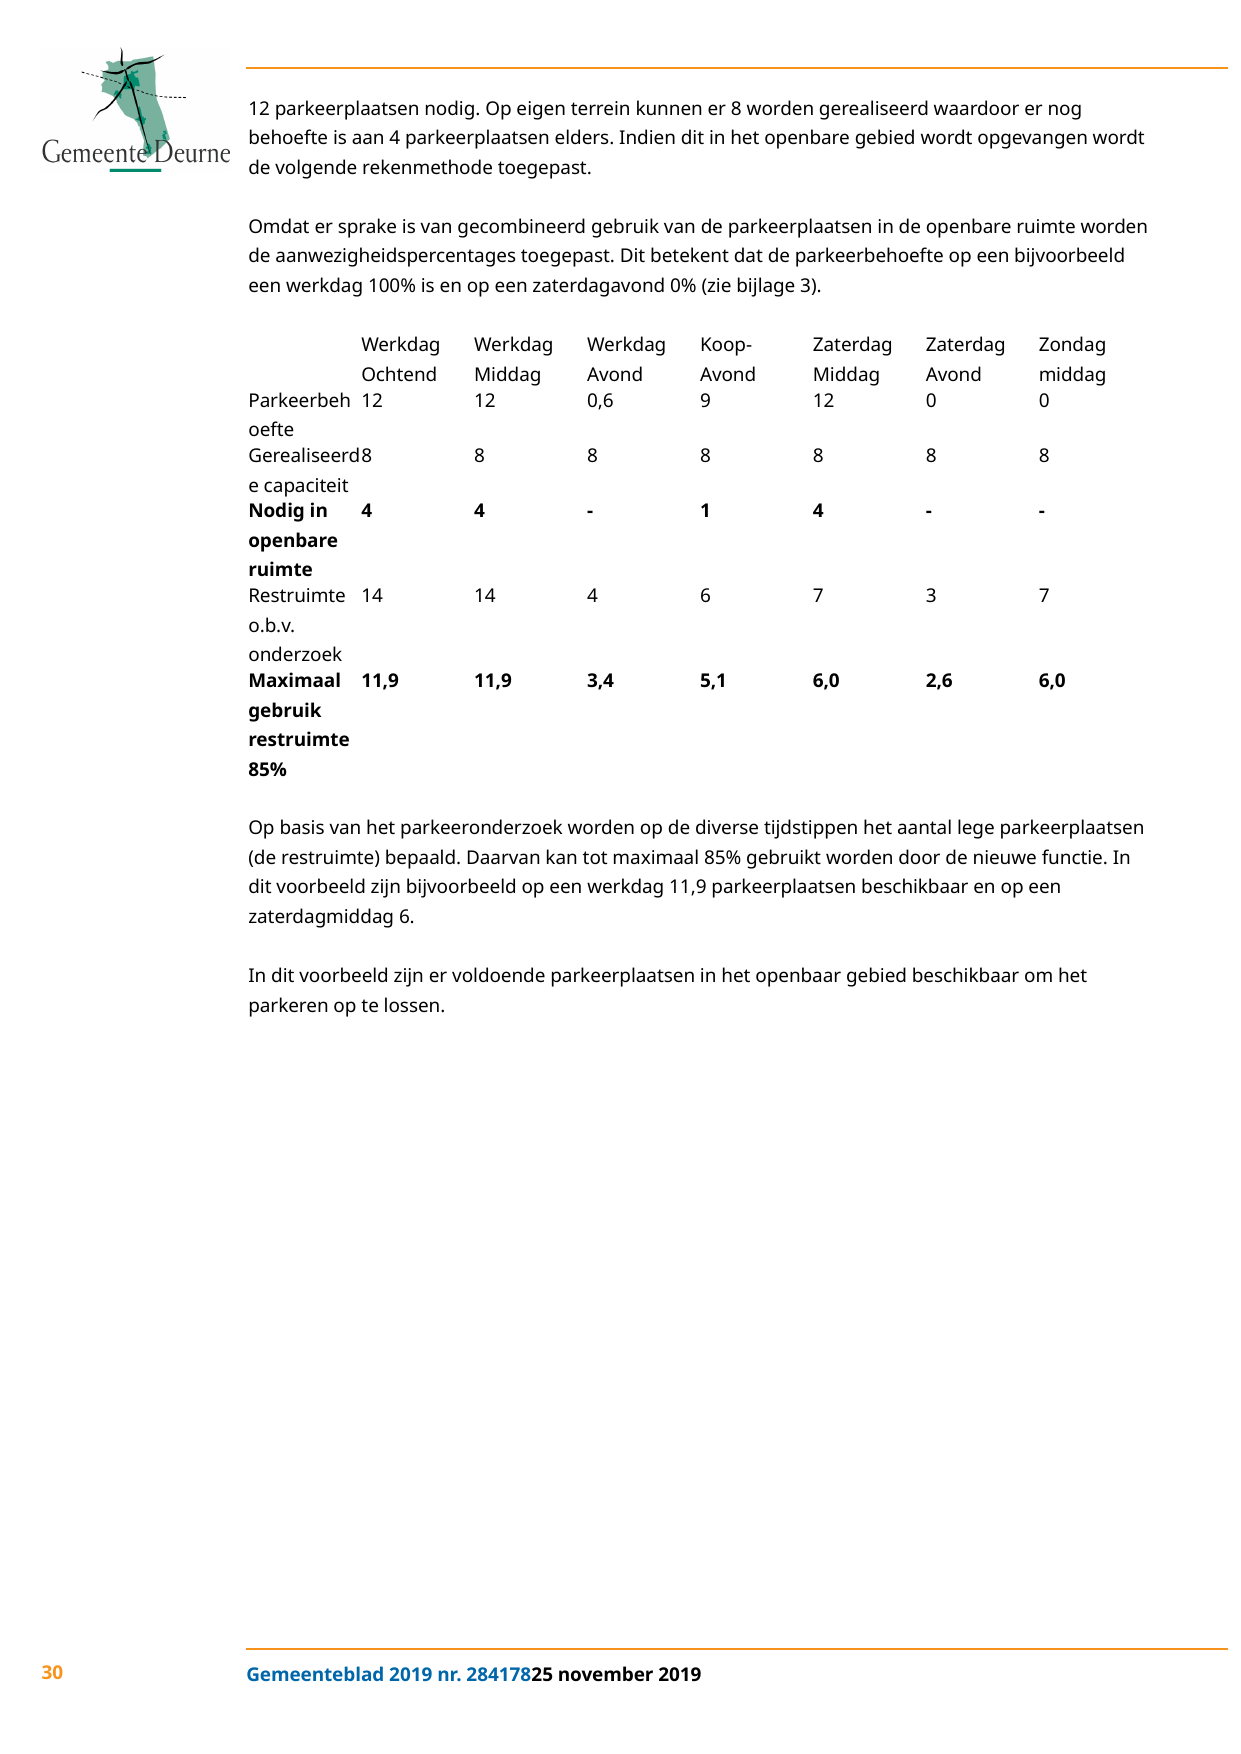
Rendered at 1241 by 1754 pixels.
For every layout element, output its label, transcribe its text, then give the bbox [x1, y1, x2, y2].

text Op basis van het parkeeronderzoek worden op de diverse tijdstippen het aantal lege parkeerplaatsen (de restruimte) bepaald. Daarvan kan tot maximaal 85% gebruikt worden door de nieuwe functie. In dit voorbeeld zijn bijvoorbeeld op een werkdag 11,9 parkeerplaatsen beschikbaar en op een zaterdagmiddag 6. [248, 814, 1152, 929]
table_cell 9 [700, 387, 813, 442]
table_cell Maximaal gebruik restruimte 85% [248, 667, 361, 782]
table_cell 8 [361, 442, 474, 497]
table_cell 7 [813, 583, 926, 667]
table_cell 8 [1039, 442, 1152, 497]
table_cell 4 [474, 498, 587, 582]
table_header Werkdag Avond [587, 332, 700, 387]
table_cell 4 [361, 498, 474, 582]
table_cell 4 [813, 498, 926, 582]
table_cell 14 [474, 583, 587, 667]
table_header [248, 332, 361, 387]
table_cell Restruimte o.b.v. onderzoek [248, 583, 361, 667]
table_cell 6,0 [813, 667, 926, 782]
table_cell 14 [361, 583, 474, 667]
table_cell 8 [587, 442, 700, 497]
table_cell 8 [813, 442, 926, 497]
text 12 parkeerplaatsen nodig. Op eigen terrein kunnen er 8 worden gerealiseerd waardoor er nog behoefte is aan 4 parkeerplaatsen elders. Indien dit in het openbare gebied wordt opgevangen wordt de volgende rekenmethode toegepast. [248, 95, 1152, 180]
text In dit voorbeeld zijn er voldoende parkeerplaatsen in het openbaar gebied beschikbaar om het parkeren op te lossen. [248, 962, 1152, 1018]
table_cell 1 [700, 498, 813, 582]
table_cell 12 [813, 387, 926, 442]
table_cell 2,6 [926, 667, 1038, 782]
table_header Zaterdag Avond [926, 332, 1038, 387]
table_cell Gerealiseerde capaciteit [248, 442, 361, 497]
table_cell - [1039, 498, 1152, 582]
table_cell 8 [926, 442, 1038, 497]
table_cell Parkeerbehoefte [248, 387, 361, 442]
table_cell 8 [474, 442, 587, 497]
table_cell 5,1 [700, 667, 813, 782]
table_cell 6,0 [1039, 667, 1152, 782]
table_cell 0 [926, 387, 1038, 442]
table_header Zondag middag [1039, 332, 1152, 387]
table_cell 0 [1039, 387, 1152, 442]
text Omdat er sprake is van gecombineerd gebruik van de parkeerplaatsen in de openbare ruimte worden de aanwezigheidspercentages toegepast. Dit betekent dat de parkeerbehoefte op een bijvoorbeeld een werkdag 100% is en op een zaterdagavond 0% (zie bijlage 3). [248, 213, 1152, 298]
table_header Koop- Avond [700, 332, 813, 387]
picture [41, 47, 231, 172]
table_cell 11,9 [474, 667, 587, 782]
table_cell 6 [700, 583, 813, 667]
table_cell 12 [361, 387, 474, 442]
table_cell 3,4 [587, 667, 700, 782]
table_header Zaterdag Middag [813, 332, 926, 387]
table_cell 4 [587, 583, 700, 667]
table_cell 12 [474, 387, 587, 442]
table_cell 0,6 [587, 387, 700, 442]
table_cell 8 [700, 442, 813, 497]
table_cell 11,9 [361, 667, 474, 782]
table_cell Nodig in openbare ruimte [248, 498, 361, 582]
table_header Werkdag Middag [474, 332, 587, 387]
table_cell 3 [926, 583, 1038, 667]
table_header Werkdag Ochtend [361, 332, 474, 387]
table_cell - [587, 498, 700, 582]
table_cell - [926, 498, 1038, 582]
table_cell 7 [1039, 583, 1152, 667]
